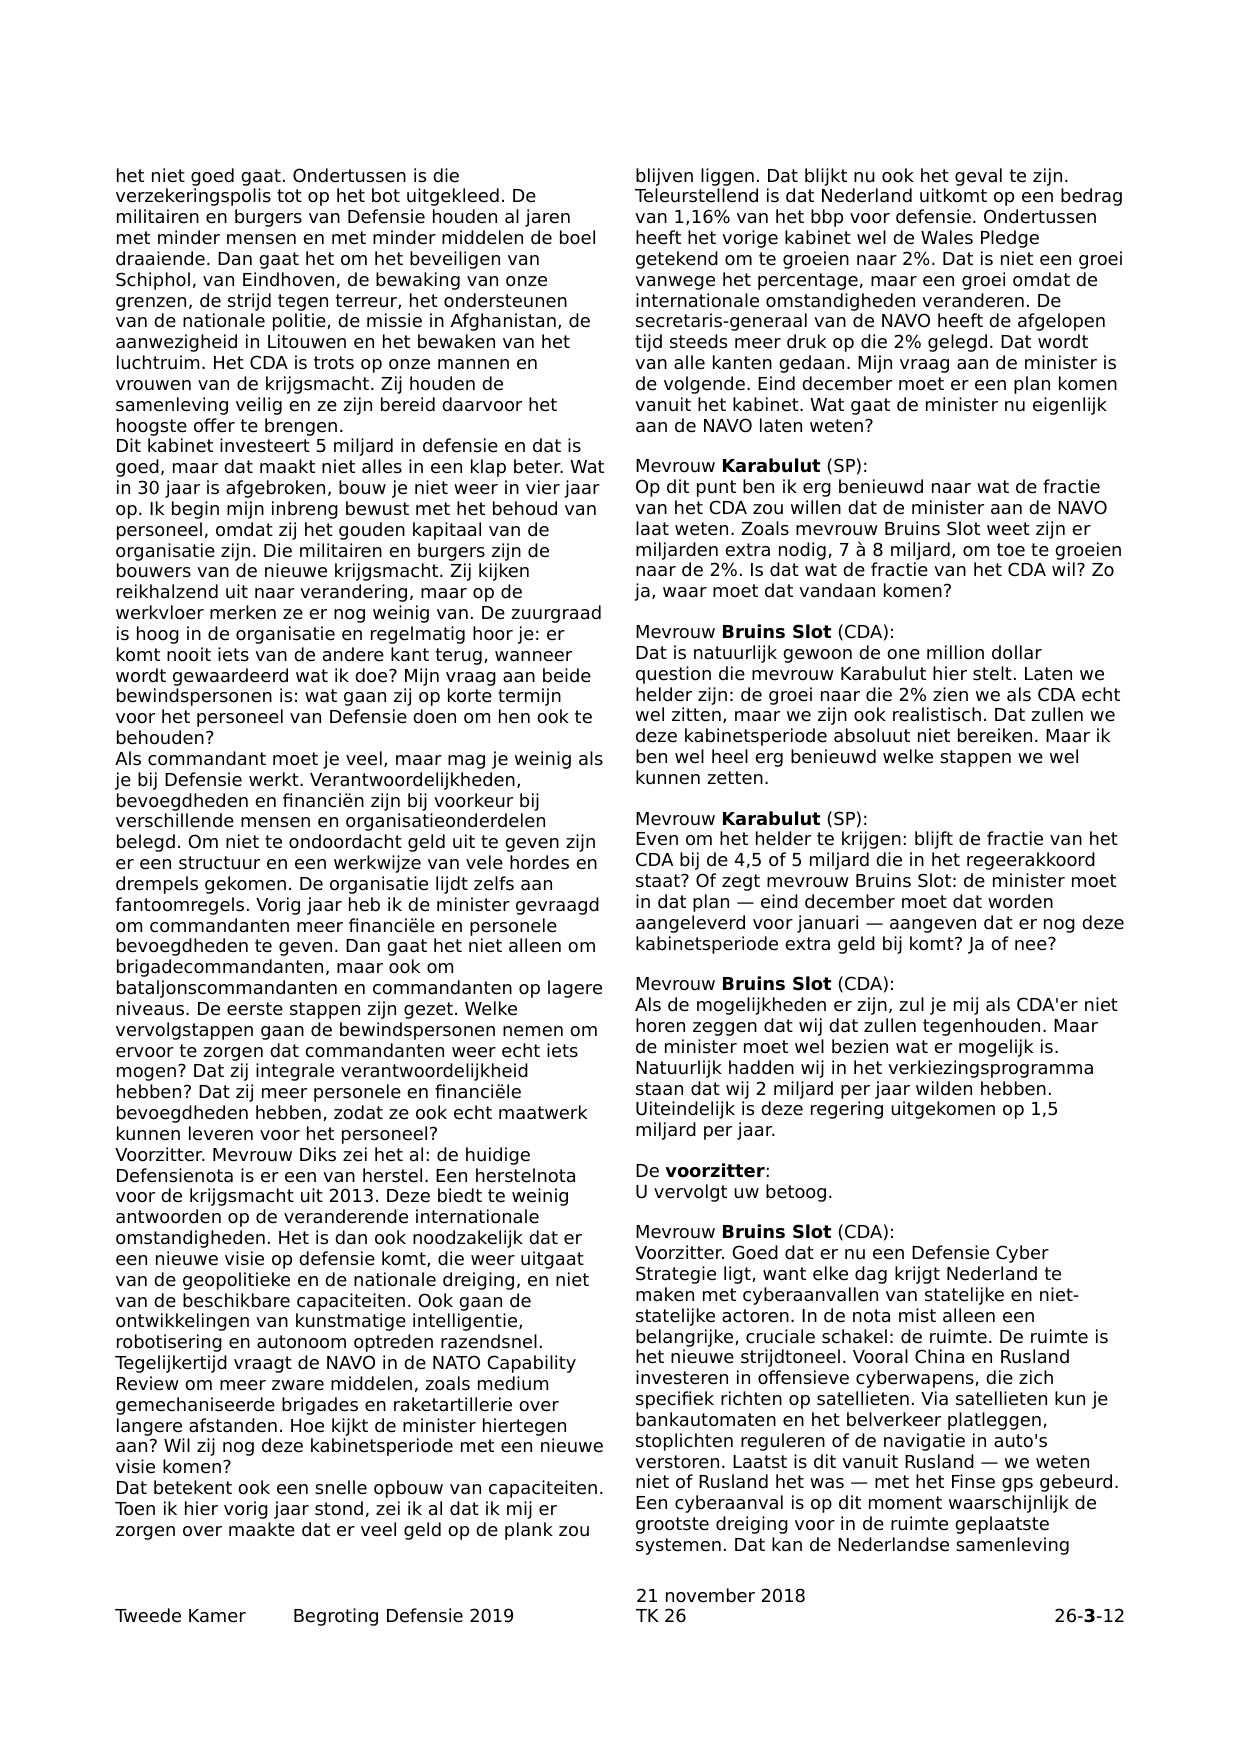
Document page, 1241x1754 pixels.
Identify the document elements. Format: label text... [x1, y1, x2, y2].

text Mevrouw Bruins Slot (CDA): [635, 622, 1125, 643]
text Dit kabinet investeert 5 miljard in defensie en dat is goed, maar dat maakt niet alles in een klap beter. Wat in 30 jaar is afgebroken, bouw je niet weer in vier jaar op. Ik begin mijn inbreng bewust met het behoud van personeel, omdat zij het gouden kapitaal van de organisatie zijn. Die militairen en burgers zijn de bouwers van de nieuwe krijgsmacht. Zij kijken reikhalzend uit naar verandering, maar op de werkvloer merken ze er nog weinig van. De zuurgraad is hoog in de organisatie en regelmatig hoor je: er komt nooit iets van de andere kant terug, wanneer wordt gewaardeerd wat ik doe? Mijn vraag aan beide bewindspersonen is: wat gaan zij op korte termijn voor het personeel van Defensie doen om hen ook te behouden? [115, 436, 605, 749]
text Mevrouw Bruins Slot (CDA): [635, 1222, 1125, 1243]
text Als commandant moet je veel, maar mag je weinig als je bij Defensie werkt. Verantwoordelijkheden, bevoegdheden en financiën zijn bij voorkeur bij verschillende mensen en organisatieonderdelen belegd. Om niet te ondoordacht geld uit te geven zijn er een structuur en een werkwijze van vele hordes en drempels gekomen. De organisatie lijdt zelfs aan fantoomregels. Vorig jaar heb ik de minister gevraagd om commandanten meer financiële en personele bevoegdheden te geven. Dan gaat het niet alleen om brigadecommandanten, maar ook om bataljonscommandanten en commandanten op lagere niveaus. De eerste stappen zijn gezet. Welke vervolgstappen gaan de bewindspersonen nemen om ervoor te zorgen dat commandanten weer echt iets mogen? Dat zij integrale verantwoordelijkheid hebben? Dat zij meer personele en financiële bevoegdheden hebben, zodat ze ook echt maatwerk kunnen leveren voor het personeel? [115, 749, 605, 1144]
text Voorzitter. Mevrouw Diks zei het al: de huidige Defensienota is er een van herstel. Een herstelnota voor de krijgsmacht uit 2013. Deze biedt te weinig antwoorden op de veranderende internationale omstandigheden. Het is dan ook noodzakelijk dat er een nieuwe visie op defensie komt, die weer uitgaat van de geopolitieke en de nationale dreiging, en niet van de beschikbare capaciteiten. Ook gaan de ontwikkelingen van kunstmatige intelligentie, robotisering en autonoom optreden razendsnel. Tegelijkertijd vraagt de NAVO in de NATO Capability Review om meer zware middelen, zoals medium gemechaniseerde brigades en raketartillerie over langere afstanden. Hoe kijkt de minister hiertegen aan? Wil zij nog deze kabinetsperiode met een nieuwe visie komen? [115, 1144, 605, 1478]
text De voorzitter: [635, 1161, 1125, 1181]
text Mevrouw Bruins Slot (CDA): [635, 974, 1125, 995]
text blijven liggen. Dat blijkt nu ook het geval te zijn. Teleurstellend is dat Nederland uitkomt op een bedrag van 1,16% van het bbp voor defensie. Ondertussen heeft het vorige kabinet wel de Wales Pledge getekend om te groeien naar 2%. Dat is niet een groei vanwege het percentage, maar een groei omdat de internationale omstandigheden veranderen. De secretaris-generaal van de NAVO heeft de afgelopen tijd steeds meer druk op die 2% gelegd. Dat wordt van alle kanten gedaan. Mijn vraag aan de minister is de volgende. Eind december moet er een plan komen vanuit het kabinet. Wat gaat de minister nu eigenlijk aan de NAVO laten weten? [635, 165, 1125, 436]
text U vervolgt uw betoog. [635, 1181, 1125, 1202]
text Mevrouw Karabulut (SP): [635, 808, 1125, 829]
text Mevrouw Karabulut (SP): [635, 456, 1125, 477]
text Op dit punt ben ik erg benieuwd naar wat de fractie van het CDA zou willen dat de minister aan de NAVO laat weten. Zoals mevrouw Bruins Slot weet zijn er miljarden extra nodig, 7 à 8 miljard, om toe te groeien naar de 2%. Is dat wat de fractie van het CDA wil? Zo ja, waar moet dat vandaan komen? [635, 477, 1125, 602]
text Als de mogelijkheden er zijn, zul je mij als CDA'er niet horen zeggen dat wij dat zullen tegenhouden. Maar de minister moet wel bezien wat er mogelijk is. Natuurlijk hadden wij in het verkiezingsprogramma staan dat wij 2 miljard per jaar wilden hebben. Uiteindelijk is deze regering uitgekomen op 1,5 miljard per jaar. [635, 995, 1125, 1141]
text Dat betekent ook een snelle opbouw van capaciteiten. Toen ik hier vorig jaar stond, zei ik al dat ik mij er zorgen over maakte dat er veel geld op de plank zou [115, 1478, 605, 1540]
text Dat is natuurlijk gewoon de one million dollar question die mevrouw Karabulut hier stelt. Laten we helder zijn: de groei naar die 2% zien we als CDA echt wel zitten, maar we zijn ook realistisch. Dat zullen we deze kabinetsperiode absoluut niet bereiken. Maar ik ben wel heel erg benieuwd welke stappen we wel kunnen zetten. [635, 643, 1125, 788]
text het niet goed gaat. Ondertussen is die verzekeringspolis tot op het bot uitgekleed. De militairen en burgers van Defensie houden al jaren met minder mensen en met minder middelen de boel draaiende. Dan gaat het om het beveiligen van Schiphol, van Eindhoven, de bewaking van onze grenzen, de strijd tegen terreur, het ondersteunen van de nationale politie, de missie in Afghanistan, de aanwezigheid in Litouwen en het bewaken van het luchtruim. Het CDA is trots op onze mannen en vrouwen van de krijgsmacht. Zij houden de samenleving veilig en ze zijn bereid daarvoor het hoogste offer te brengen. [115, 165, 605, 436]
text Voorzitter. Goed dat er nu een Defensie Cyber Strategie ligt, want elke dag krijgt Nederland te maken met cyberaanvallen van statelijke en niet-statelijke actoren. In de nota mist alleen een belangrijke, cruciale schakel: de ruimte. De ruimte is het nieuwe strijdtoneel. Vooral China en Rusland investeren in offensieve cyberwapens, die zich specifiek richten op satellieten. Via satellieten kun je bankautomaten en het belverkeer platleggen, stoplichten reguleren of de navigatie in auto's verstoren. Laatst is dit vanuit Rusland — we weten niet of Rusland het was — met het Finse gps gebeurd. Een cyberaanval is op dit moment waarschijnlijk de grootste dreiging voor in de ruimte geplaatste systemen. Dat kan de Nederlandse samenleving [635, 1243, 1125, 1556]
text Even om het helder te krijgen: blijft de fractie van het CDA bij de 4,5 of 5 miljard die in het regeerakkoord staat? Of zegt mevrouw Bruins Slot: de minister moet in dat plan — eind december moet dat worden aangeleverd voor januari — aangeven dat er nog deze kabinetsperiode extra geld bij komt? Ja of nee? [635, 829, 1125, 954]
